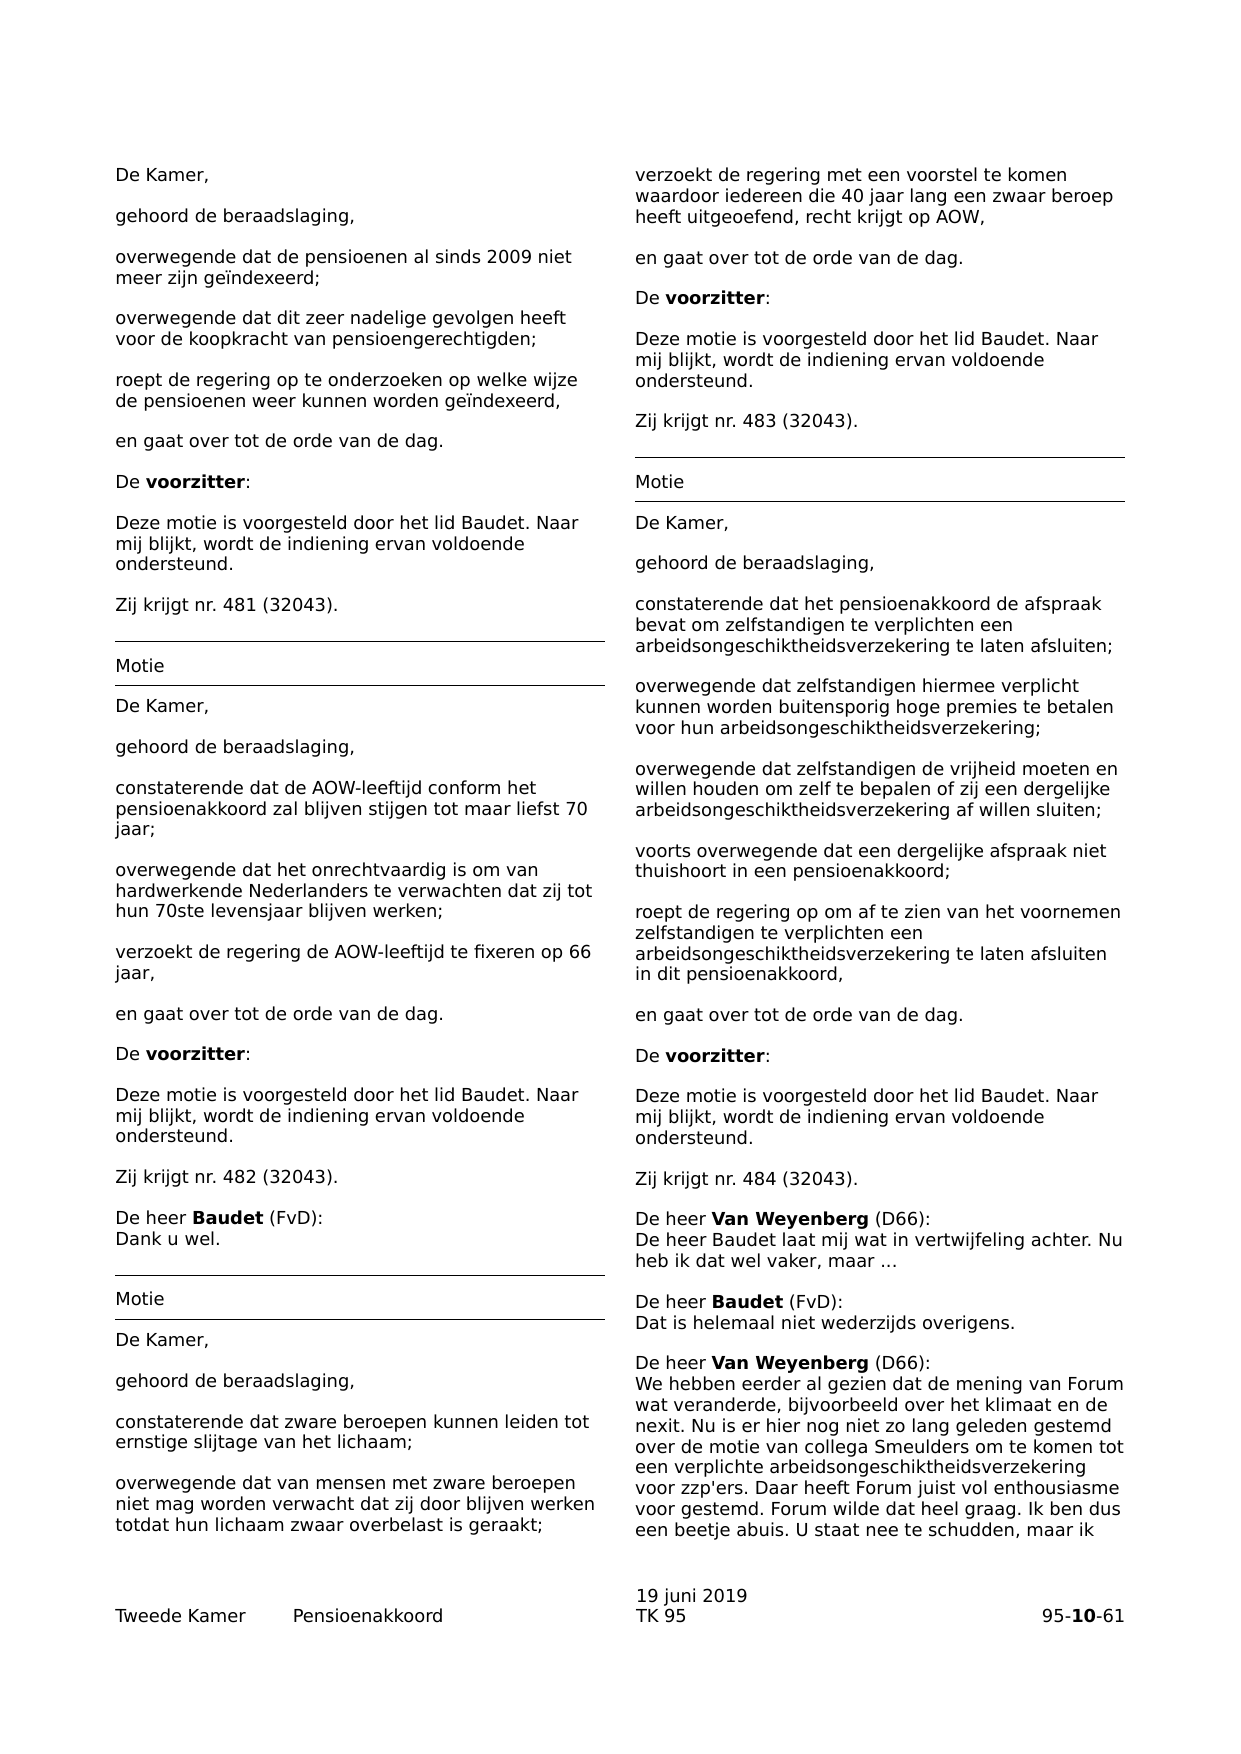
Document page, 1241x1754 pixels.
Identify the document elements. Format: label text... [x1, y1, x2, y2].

text De Kamer, [635, 512, 1125, 533]
text constaterende dat zware beroepen kunnen leiden tot ernstige slijtage van het lichaam; [115, 1411, 605, 1453]
text De Kamer, [115, 1330, 605, 1351]
text Deze motie is voorgesteld door het lid Baudet. Naar mij blijkt, wordt de indiening ervan voldoende ondersteund. [635, 329, 1125, 391]
text Deze motie is voorgesteld door het lid Baudet. Naar mij blijkt, wordt de indiening ervan voldoende ondersteund. [115, 513, 605, 575]
text overwegende dat van mensen met zware beroepen niet mag worden verwacht dat zij door blijven werken totdat hun lichaam zwaar overbelast is geraakt; [115, 1473, 605, 1535]
text overwegende dat dit zeer nadelige gevolgen heeft voor de koopkracht van pensioengerechtigden; [115, 308, 605, 350]
text en gaat over tot de orde van de dag. [635, 247, 1125, 268]
text Motie [115, 655, 605, 676]
text Deze motie is voorgesteld door het lid Baudet. Naar mij blijkt, wordt de indiening ervan voldoende ondersteund. [635, 1086, 1125, 1148]
text De heer Baudet laat mij wat in vertwijfeling achter. Nu heb ik dat wel vaker, maar ... [635, 1230, 1125, 1272]
text en gaat over tot de orde van de dag. [635, 1005, 1125, 1026]
text De heer Van Weyenberg (D66): [635, 1353, 1125, 1374]
text De voorzitter: [635, 1046, 1125, 1066]
text We hebben eerder al gezien dat de mening van Forum wat veranderde, bijvoorbeeld over het klimaat en de nexit. Nu is er hier nog niet zo lang geleden gestemd over de motie van collega Smeulders om te komen tot een verplichte arbeidsongeschiktheidsverzekering voor zzp'ers. Daar heeft Forum juist vol enthousiasme voor gestemd. Forum wilde dat heel graag. Ik ben dus een beetje abuis. U staat nee te schudden, maar ik [635, 1374, 1125, 1541]
text De Kamer, [115, 165, 605, 186]
text overwegende dat het onrechtvaardig is om van hardwerkende Nederlanders te verwachten dat zij tot hun 70ste levensjaar blijven werken; [115, 860, 605, 922]
text De heer Van Weyenberg (D66): [635, 1209, 1125, 1230]
text Zij krijgt nr. 483 (32043). [635, 411, 1125, 432]
text Dat is helemaal niet wederzijds overigens. [635, 1312, 1125, 1333]
text gehoord de beraadslaging, [635, 553, 1125, 574]
text verzoekt de regering de AOW-leeftijd te fixeren op 66 jaar, [115, 942, 605, 983]
text voorts overwegende dat een dergelijke afspraak niet thuishoort in een pensioenakkoord; [635, 841, 1125, 882]
text De heer Baudet (FvD): [115, 1208, 605, 1228]
text constaterende dat de AOW-leeftijd conform het pensioenakkoord zal blijven stijgen tot maar liefst 70 jaar; [115, 778, 605, 840]
text De voorzitter: [635, 288, 1125, 309]
text Motie [115, 1289, 605, 1310]
text gehoord de beraadslaging, [115, 737, 605, 758]
text roept de regering op te onderzoeken op welke wijze de pensioenen weer kunnen worden geïndexeerd, [115, 370, 605, 411]
text Dank u wel. [115, 1228, 605, 1249]
text gehoord de beraadslaging, [115, 1371, 605, 1391]
text constaterende dat het pensioenakkoord de afspraak bevat om zelfstandigen te verplichten een arbeidsongeschiktheidsverzekering te laten afsluiten; [635, 594, 1125, 656]
text overwegende dat de pensioenen al sinds 2009 niet meer zijn geïndexeerd; [115, 247, 605, 288]
text overwegende dat zelfstandigen hiermee verplicht kunnen worden buitensporig hoge premies te betalen voor hun arbeidsongeschiktheidsverzekering; [635, 676, 1125, 738]
text Zij krijgt nr. 482 (32043). [115, 1167, 605, 1188]
text De Kamer, [115, 696, 605, 717]
text De voorzitter: [115, 1044, 605, 1065]
text roept de regering op om af te zien van het voornemen zelfstandigen te verplichten een arbeidsongeschiktheidsverzekering te laten afsluiten in dit pensioenakkoord, [635, 902, 1125, 985]
text verzoekt de regering met een voorstel te komen waardoor iedereen die 40 jaar lang een zwaar beroep heeft uitgeoefend, recht krijgt op AOW, [635, 165, 1125, 227]
text De voorzitter: [115, 472, 605, 493]
text Zij krijgt nr. 484 (32043). [635, 1168, 1125, 1189]
text De heer Baudet (FvD): [635, 1292, 1125, 1312]
text Deze motie is voorgesteld door het lid Baudet. Naar mij blijkt, wordt de indiening ervan voldoende ondersteund. [115, 1085, 605, 1147]
text overwegende dat zelfstandigen de vrijheid moeten en willen houden om zelf te bepalen of zij een dergelijke arbeidsongeschiktheidsverzekering af willen sluiten; [635, 758, 1125, 821]
text Motie [635, 472, 1125, 492]
text Zij krijgt nr. 481 (32043). [115, 595, 605, 616]
text en gaat over tot de orde van de dag. [115, 1003, 605, 1024]
text gehoord de beraadslaging, [115, 206, 605, 227]
text en gaat over tot de orde van de dag. [115, 431, 605, 452]
